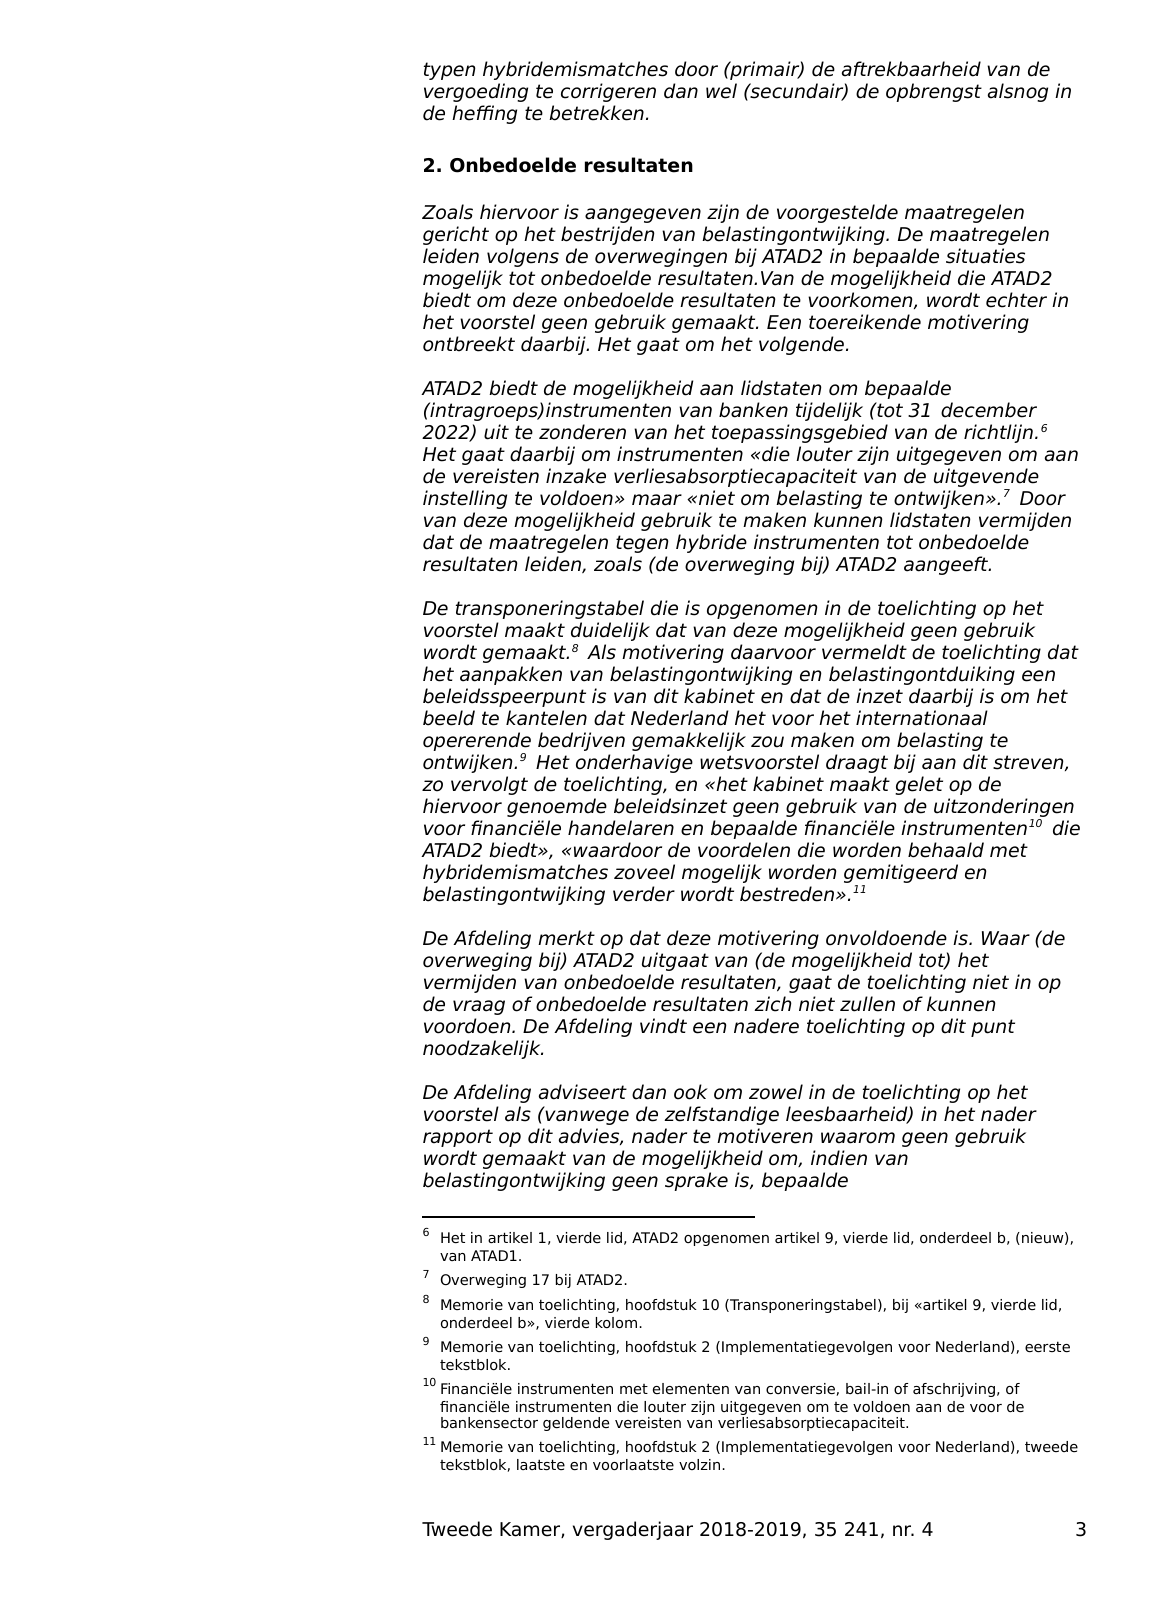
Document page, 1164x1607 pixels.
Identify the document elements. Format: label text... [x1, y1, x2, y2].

text Memorie van toelichting, hoofdstuk 2 (Implementatiegevolgen voor Nederland), eerste tekstblok. [422, 1335, 1087, 1374]
text Zoals hiervoor is aangegeven zijn de voorgestelde maatregelen gericht op het bestrijden van belastingontwijking. De maatregelen leiden volgens de overwegingen bij ATAD2 in bepaalde situaties mogelijk tot onbedoelde resultaten.Van de mogelijkheid die ATAD2 biedt om deze onbedoelde resultaten te voorkomen, wordt echter in het voorstel geen gebruik gemaakt. Een toereikende motivering ontbreekt daarbij. Het gaat om het volgende. [422, 202, 1087, 356]
text Memorie van toelichting, hoofdstuk 2 (Implementatiegevolgen voor Nederland), tweede tekstblok, laatste en voorlaatste volzin. [422, 1435, 1087, 1474]
text De transponeringstabel die is opgenomen in de toelichting op het voorstel maakt duidelijk dat van deze mogelijkheid geen gebruik wordt gemaakt. Als motivering daarvoor vermeldt de toelichting dat het aanpakken van belastingontwijking en belastingontduiking een beleidsspeerpunt is van dit kabinet en dat de inzet daarbij is om het beeld te kantelen dat Nederland het voor het internationaal opererende bedrijven gemakkelijk zou maken om belasting te ontwijken. Het onderhavige wetsvoorstel draagt bij aan dit streven, zo vervolgt de toelichting, en «het kabinet maakt gelet op de hiervoor genoemde beleidsinzet geen gebruik van de uitzonderingen voor financiële handelaren en bepaalde financiële instrumenten die ATAD2 biedt», «waardoor de voordelen die worden behaald met hybridemismatches zoveel mogelijk worden gemitigeerd en belastingontwijking verder wordt bestreden». [422, 598, 1087, 906]
subtitle 2. Onbedoelde resultaten [422, 155, 1087, 177]
text Memorie van toelichting, hoofdstuk 10 (Transponeringstabel), bij «artikel 9, vierde lid, onderdeel b», vierde kolom. [422, 1293, 1087, 1332]
text De Afdeling adviseert dan ook om zowel in de toelichting op het voorstel als (vanwege de zelfstandige leesbaarheid) in het nader rapport op dit advies, nader te motiveren waarom geen gebruik wordt gemaakt van de mogelijkheid om, indien van belastingontwijking geen sprake is, bepaalde [422, 1082, 1087, 1192]
text typen hybridemismatches door (primair) de aftrekbaarheid van de vergoeding te corrigeren dan wel (secundair) de opbrengst alsnog in de heffing te betrekken. [422, 59, 1087, 125]
text Overweging 17 bij ATAD2. [422, 1268, 1087, 1290]
text Het in artikel 1, vierde lid, ATAD2 opgenomen artikel 9, vierde lid, onderdeel b, (nieuw), van ATAD1. [422, 1226, 1087, 1265]
text ATAD2 biedt de mogelijkheid aan lidstaten om bepaalde (intragroeps)instrumenten van banken tijdelijk (tot 31 december 2022) uit te zonderen van het toepassingsgebied van de richtlijn. Het gaat daarbij om instrumenten «die louter zijn uitgegeven om aan de vereisten inzake verliesabsorptiecapaciteit van de uitgevende instelling te voldoen» maar «niet om belasting te ontwijken». Door van deze mogelijkheid gebruik te maken kunnen lidstaten vermijden dat de maatregelen tegen hybride instrumenten tot onbedoelde resultaten leiden, zoals (de overweging bij) ATAD2 aangeeft. [422, 378, 1087, 576]
text Financiële instrumenten met elementen van conversie, bail-in of afschrijving, of financiële instrumenten die louter zijn uitgegeven om te voldoen aan de voor de bankensector geldende vereisten van verliesabsorptiecapaciteit. [422, 1377, 1087, 1432]
text De Afdeling merkt op dat deze motivering onvoldoende is. Waar (de overweging bij) ATAD2 uitgaat van (de mogelijkheid tot) het vermijden van onbedoelde resultaten, gaat de toelichting niet in op de vraag of onbedoelde resultaten zich niet zullen of kunnen voordoen. De Afdeling vindt een nadere toelichting op dit punt noodzakelijk. [422, 928, 1087, 1060]
